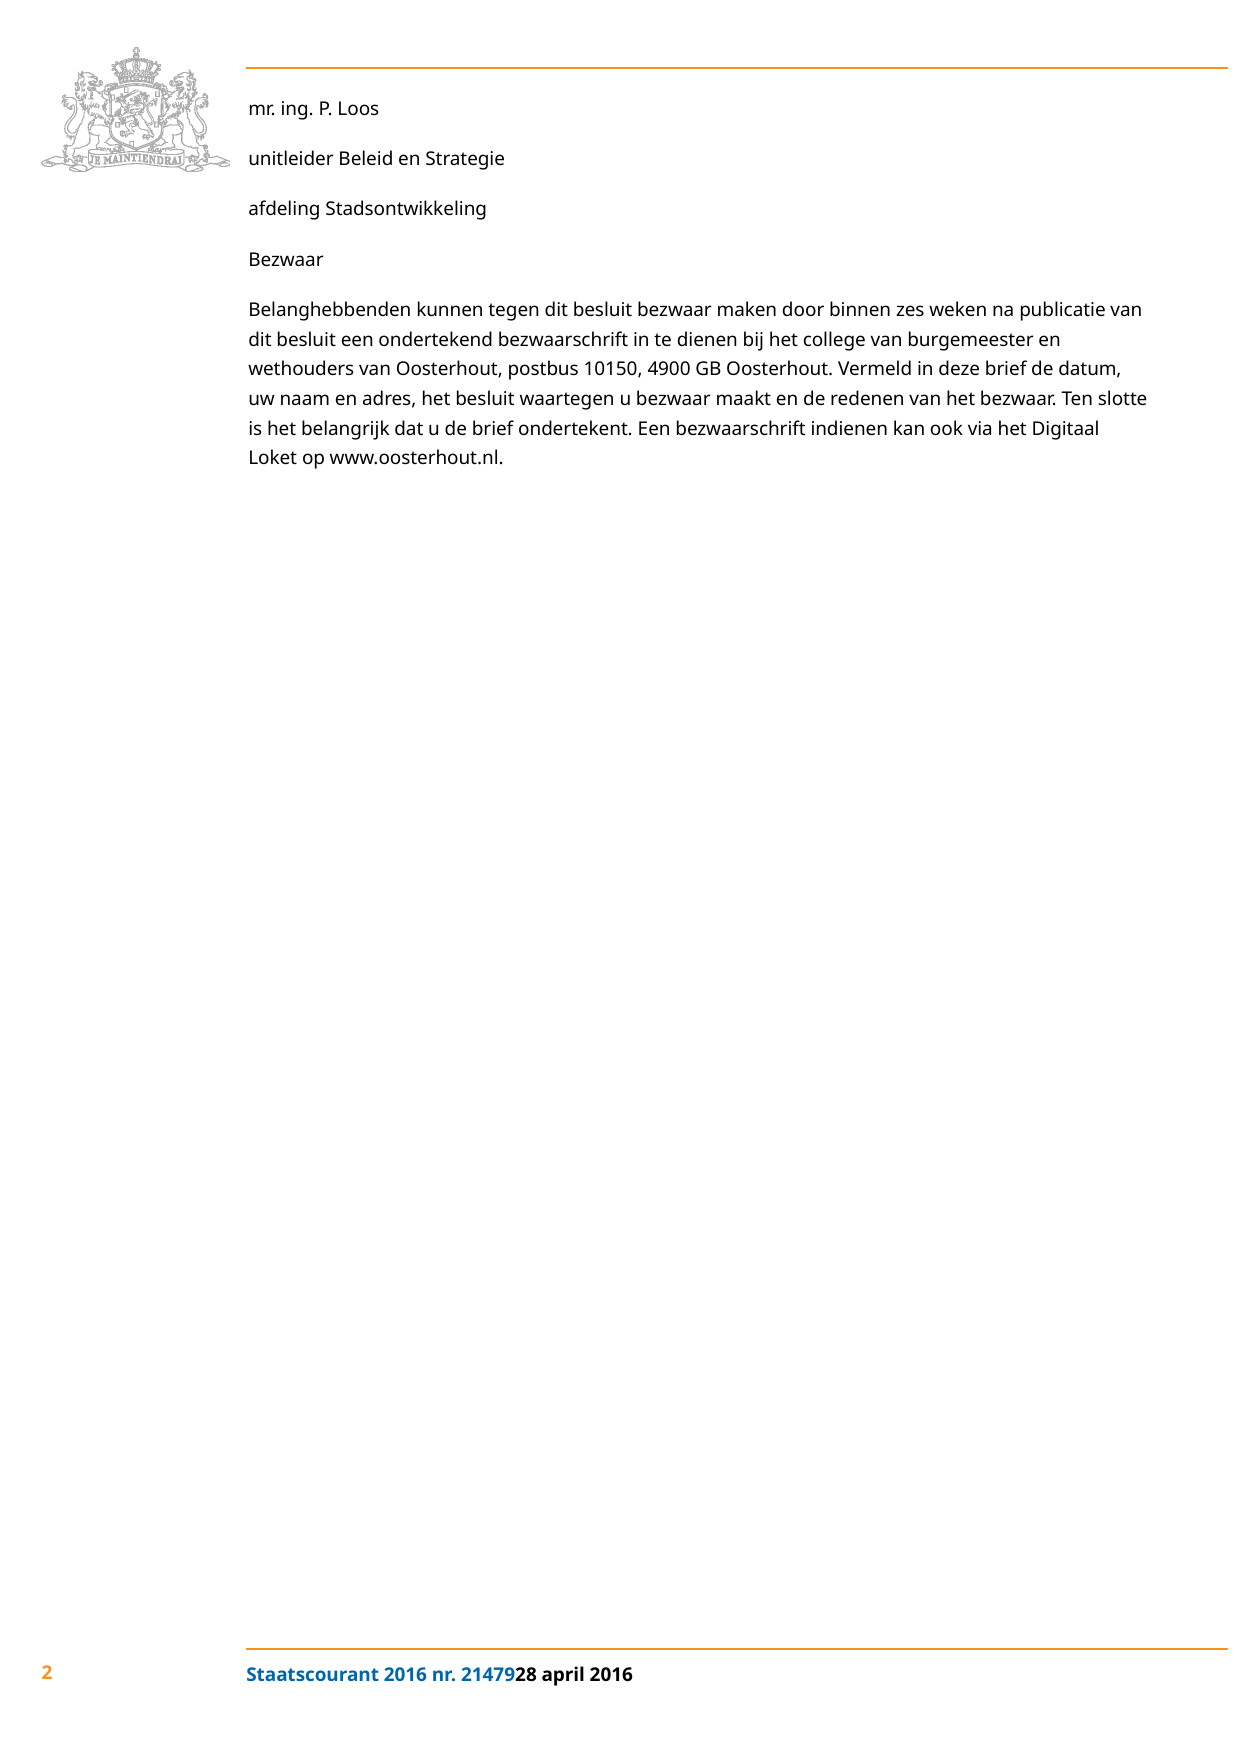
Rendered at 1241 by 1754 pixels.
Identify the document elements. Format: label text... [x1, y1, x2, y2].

text unitleider Beleid en Strategie [248, 145, 1152, 171]
text Bezwaar [248, 246, 1152, 272]
text afdeling Stadsontwikkeling [248, 196, 1152, 221]
picture [41, 47, 231, 172]
text Belanghebbenden kunnen tegen dit besluit bezwaar maken door binnen zes weken na publicatie van dit besluit een ondertekend bezwaarschrift in te dienen bij het college van burgemeester en wethouders van Oosterhout, postbus 10150, 4900 GB Oosterhout. Vermeld in deze brief de datum, uw naam en adres, het besluit waartegen u bezwaar maakt en de redenen van het bezwaar. Ten slotte is het belangrijk dat u de brief ondertekent. Een bezwaarschrift indienen kan ook via het Digitaal Loket op www.oosterhout.nl. [248, 296, 1152, 470]
text mr. ing. P. Loos [248, 95, 1152, 121]
